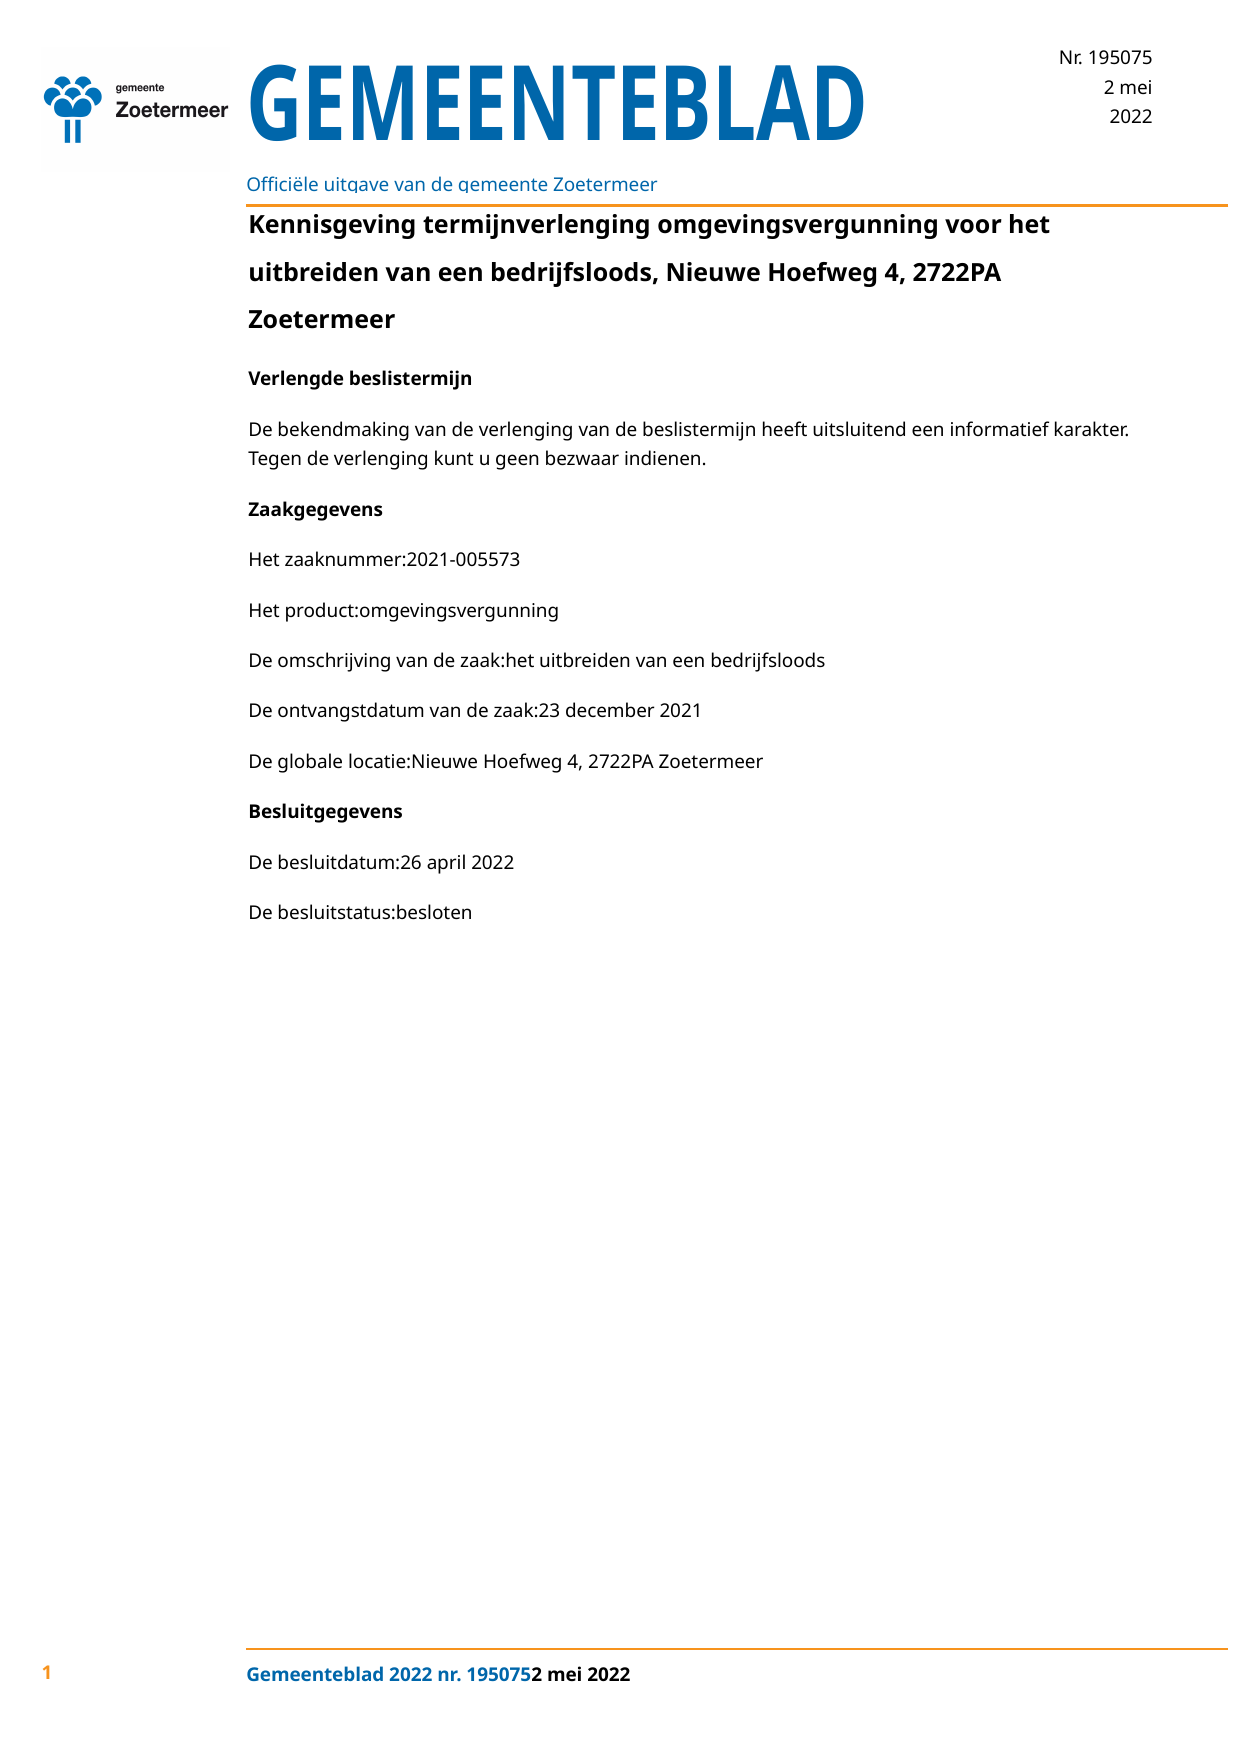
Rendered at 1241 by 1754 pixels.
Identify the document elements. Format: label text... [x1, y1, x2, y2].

text De besluitdatum:26 april 2022 [248, 849, 1152, 874]
text De bekendmaking van de verlenging van de beslistermijn heeft uitsluitend een informatief karakter. Tegen de verlenging kunt u geen bezwaar indienen. [248, 416, 1152, 471]
text De besluitstatus:besloten [248, 899, 1152, 925]
text Besluitgegevens [248, 798, 1152, 824]
text De omschrijving van de zaak:het uitbreiden van een bedrijfsloods [248, 647, 1152, 673]
text Kennisgeving termijnverlenging omgevingsvergunning voor het uitbreiden van een bedrijfsloods, Nieuwe Hoefweg 4, 2722PA Zoetermeer [248, 207, 1152, 336]
text Het zaaknummer:2021-005573 [248, 546, 1152, 572]
text De ontvangstdatum van de zaak:23 december 2021 [248, 698, 1152, 723]
text Zaakgegevens [248, 496, 1152, 522]
text Verlengde beslistermijn [248, 366, 1152, 391]
text De globale locatie:Nieuwe Hoefweg 4, 2722PA Zoetermeer [248, 748, 1152, 774]
picture [41, 47, 231, 172]
text Het product:omgevingsvergunning [248, 597, 1152, 622]
